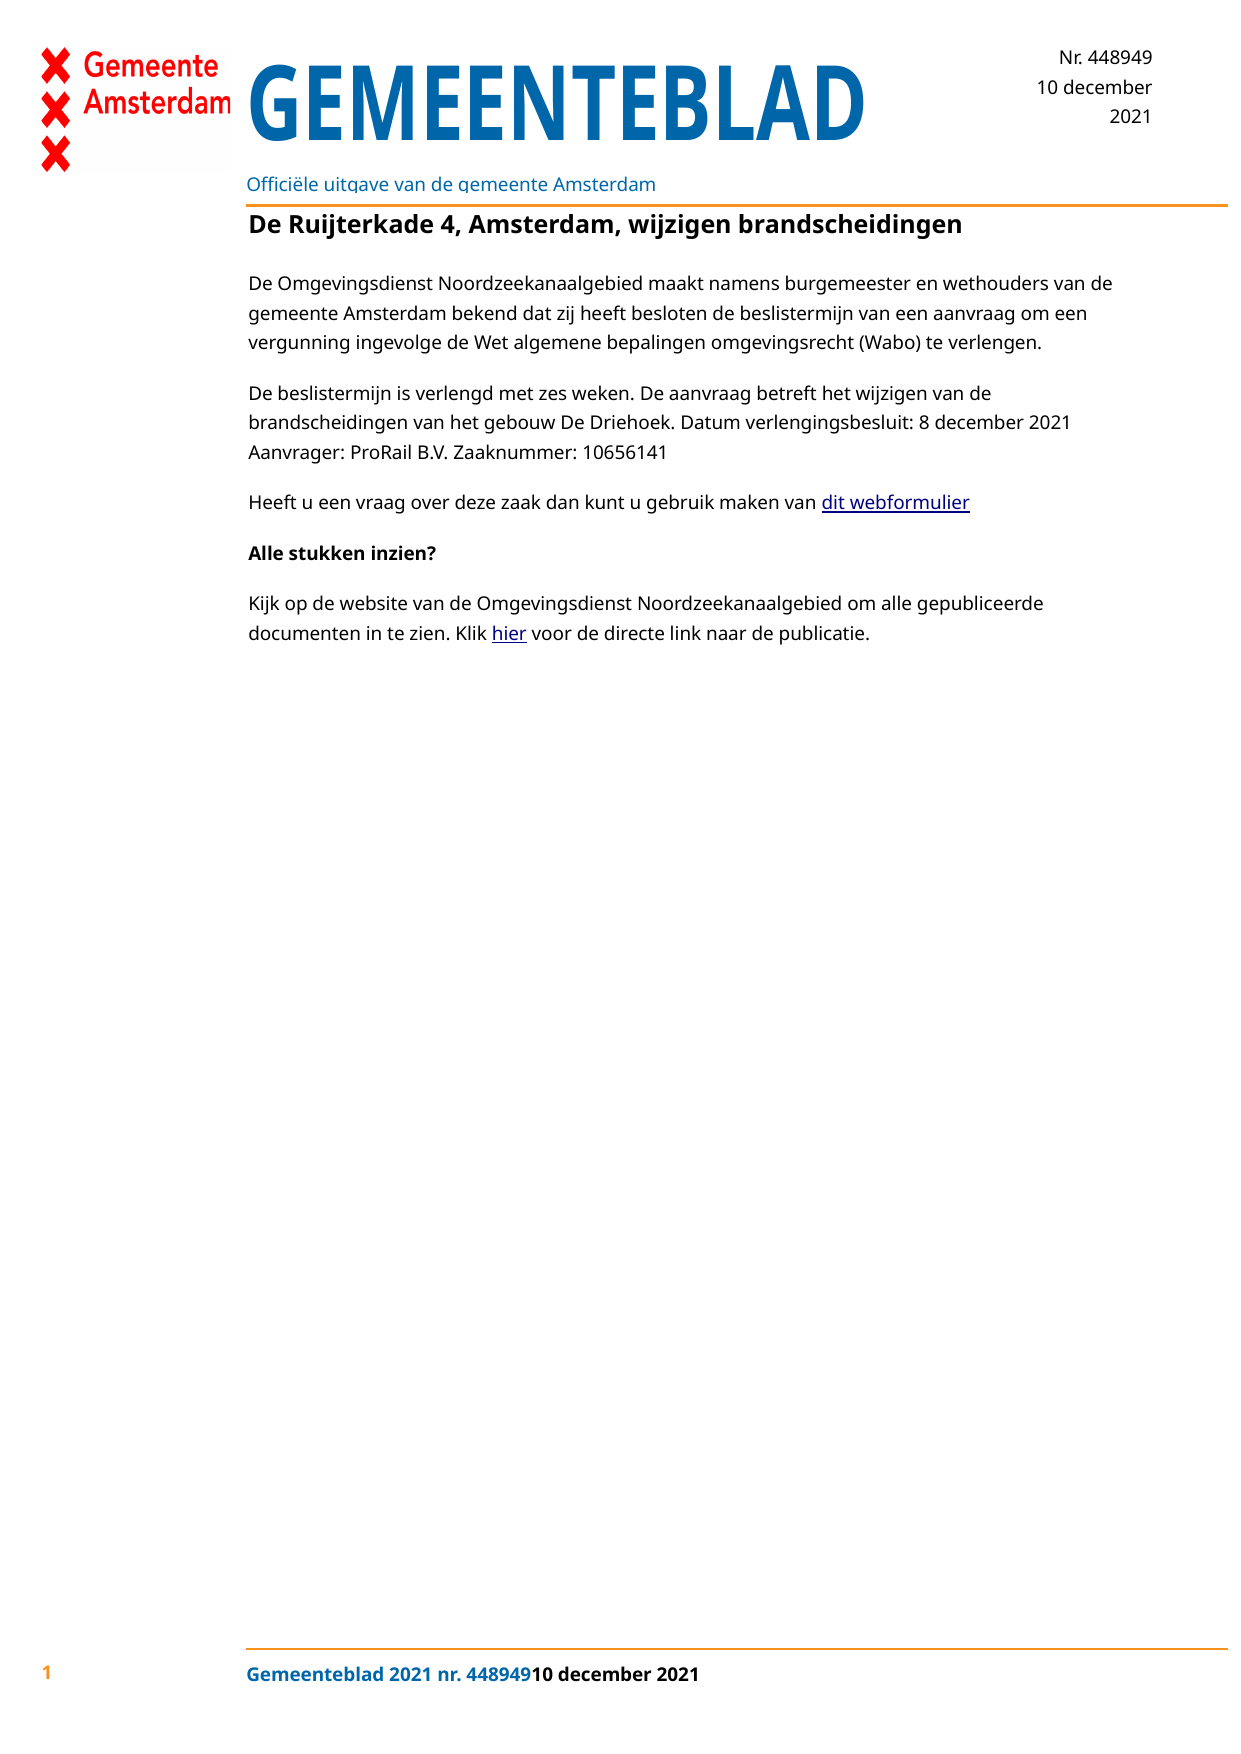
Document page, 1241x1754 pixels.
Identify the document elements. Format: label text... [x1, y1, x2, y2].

text Kijk op de website van de Omgevingsdienst Noordzeekanaalgebied om alle gepubliceerde documenten in te zien. Klik hier voor de directe link naar de publicatie. [248, 590, 1152, 646]
text De Omgevingsdienst Noordzeekanaalgebied maakt namens burgemeester en wethouders van de gemeente Amsterdam bekend dat zij heeft besloten de beslistermijn van een aanvraag om een vergunning ingevolge de Wet algemene bepalingen omgevingsrecht (Wabo) te verlengen. [248, 270, 1152, 355]
picture [41, 47, 231, 172]
text De Ruijterkade 4, Amsterdam, wijzigen brandscheidingen [248, 207, 1152, 241]
text Alle stukken inzien? [248, 540, 1152, 566]
text Heeft u een vraag over deze zaak dan kunt u gebruik maken van dit webformulier [248, 489, 1152, 515]
text De beslistermijn is verlengd met zes weken. De aanvraag betreft het wijzigen van de brandscheidingen van het gebouw De Driehoek. Datum verlengingsbesluit: 8 december 2021 Aanvrager: ProRail B.V. Zaaknummer: 10656141 [248, 380, 1152, 465]
